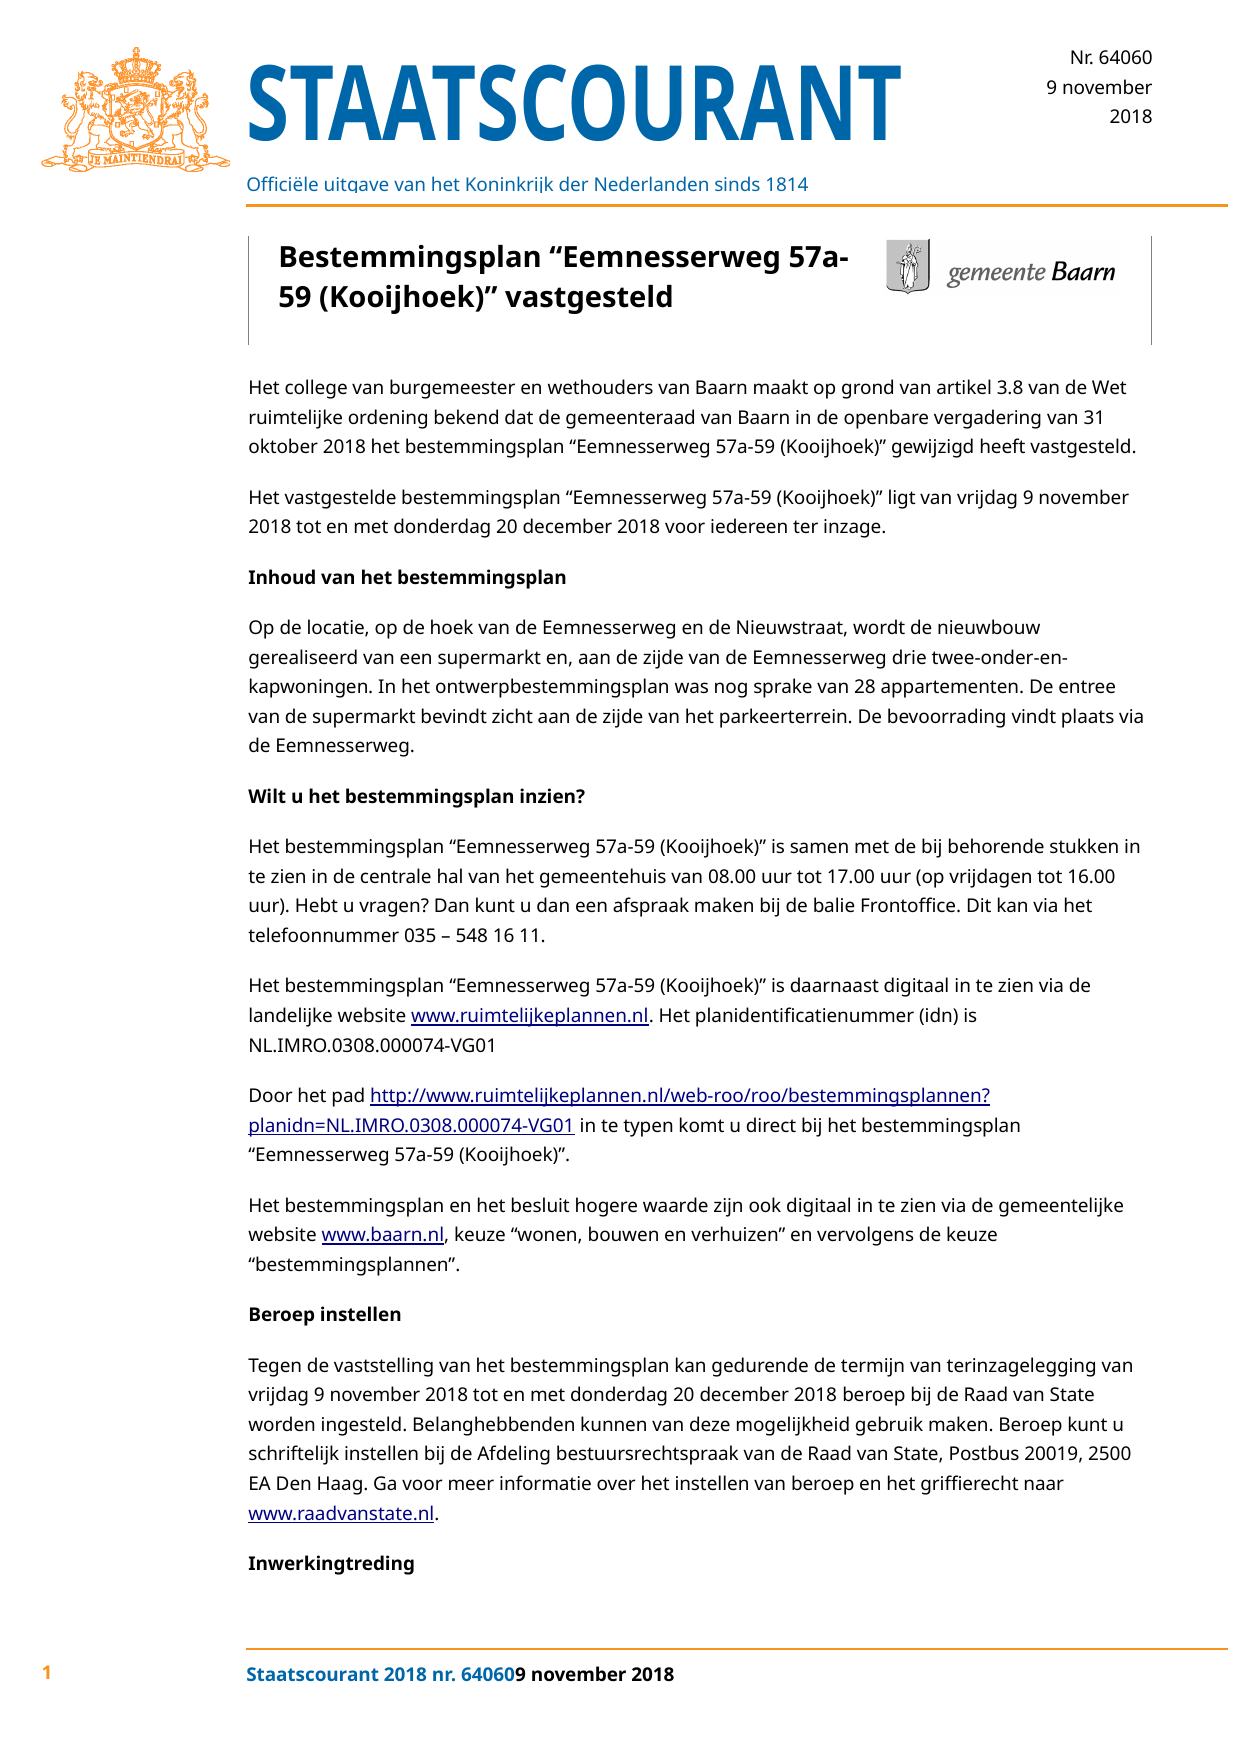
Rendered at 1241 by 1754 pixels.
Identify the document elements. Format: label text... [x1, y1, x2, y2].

text Het bestemmingsplan en het besluit hogere waarde zijn ook digitaal in te zien via de gemeentelijke website www.baarn.nl, keuze “wonen, bouwen en verhuizen” en vervolgens de keuze “bestemmingsplannen”. [248, 1192, 1152, 1277]
table_header Bestemmingsplan “Eemnesserweg 57a-59 (Kooijhoek)” vastgesteld [249, 236, 850, 345]
text Tegen de vaststelling van het bestemmingsplan kan gedurende de termijn van terinzagelegging van vrijdag 9 november 2018 tot en met donderdag 20 december 2018 beroep bij de Raad van State worden ingesteld. Belanghebbenden kunnen van deze mogelijkheid gebruik maken. Beroep kunt u schriftelijk instellen bij de Afdeling bestuursrechtspraak van de Raad van State, Postbus 20019, 2500 EA Den Haag. Ga voor meer informatie over het instellen van beroep en het griffierecht naar www.raadvanstate.nl. [248, 1352, 1152, 1525]
picture [41, 47, 231, 172]
text Het bestemmingsplan “Eemnesserweg 57a-59 (Kooijhoek)” is samen met de bij behorende stukken in te zien in de centrale hal van het gemeentehuis van 08.00 uur tot 17.00 uur (op vrijdagen tot 16.00 uur). Hebt u vragen? Dan kunt u dan een afspraak maken bij de balie Frontoffice. Dit kan via het telefoonnummer 035 – 548 16 11. [248, 833, 1152, 948]
text Door het pad http://www.ruimtelijkeplannen.nl/web-roo/roo/bestemmingsplannen?planidn=NL.IMRO.0308.000074-VG01 in te typen komt u direct bij het bestemmingsplan “Eemnesserweg 57a-59 (Kooijhoek)”. [248, 1082, 1152, 1167]
text Het bestemmingsplan “Eemnesserweg 57a-59 (Kooijhoek)” is daarnaast digitaal in te zien via de landelijke website www.ruimtelijkeplannen.nl. Het planidentificatienummer (idn) is NL.IMRO.0308.000074-VG01 [248, 973, 1152, 1057]
text Op de locatie, op de hoek van de Eemnesserweg en de Nieuwstraat, wordt de nieuwbouw gerealiseerd van een supermarkt en, aan de zijde van de Eemnesserweg drie twee-onder-en-kapwoningen. In het ontwerpbestemmingsplan was nog sprake van 28 appartementen. De entree van de supermarkt bevindt zicht aan de zijde van het parkeerterrein. De bevoorrading vindt plaats via de Eemnesserweg. [248, 614, 1152, 758]
text Inwerkingtreding [248, 1550, 1152, 1576]
text Het college van burgemeester en wethouders van Baarn maakt op grond van artikel 3.8 van de Wet ruimtelijke ordening bekend dat de gemeenteraad van Baarn in de openbare vergadering van 31 oktober 2018 het bestemmingsplan “Eemnesserweg 57a-59 (Kooijhoek)” gewijzigd heeft vastgesteld. [248, 374, 1152, 459]
text Inhoud van het bestemmingsplan [248, 564, 1152, 589]
text Wilt u het bestemmingsplan inzien? [248, 783, 1152, 809]
text Beroep instellen [248, 1301, 1152, 1327]
text Het vastgestelde bestemmingsplan “Eemnesserweg 57a-59 (Kooijhoek)” ligt van vrijdag 9 november 2018 tot en met donderdag 20 december 2018 voor iedereen ter inzage. [248, 484, 1152, 539]
picture [882, 236, 1119, 296]
table_header [850, 236, 1151, 345]
